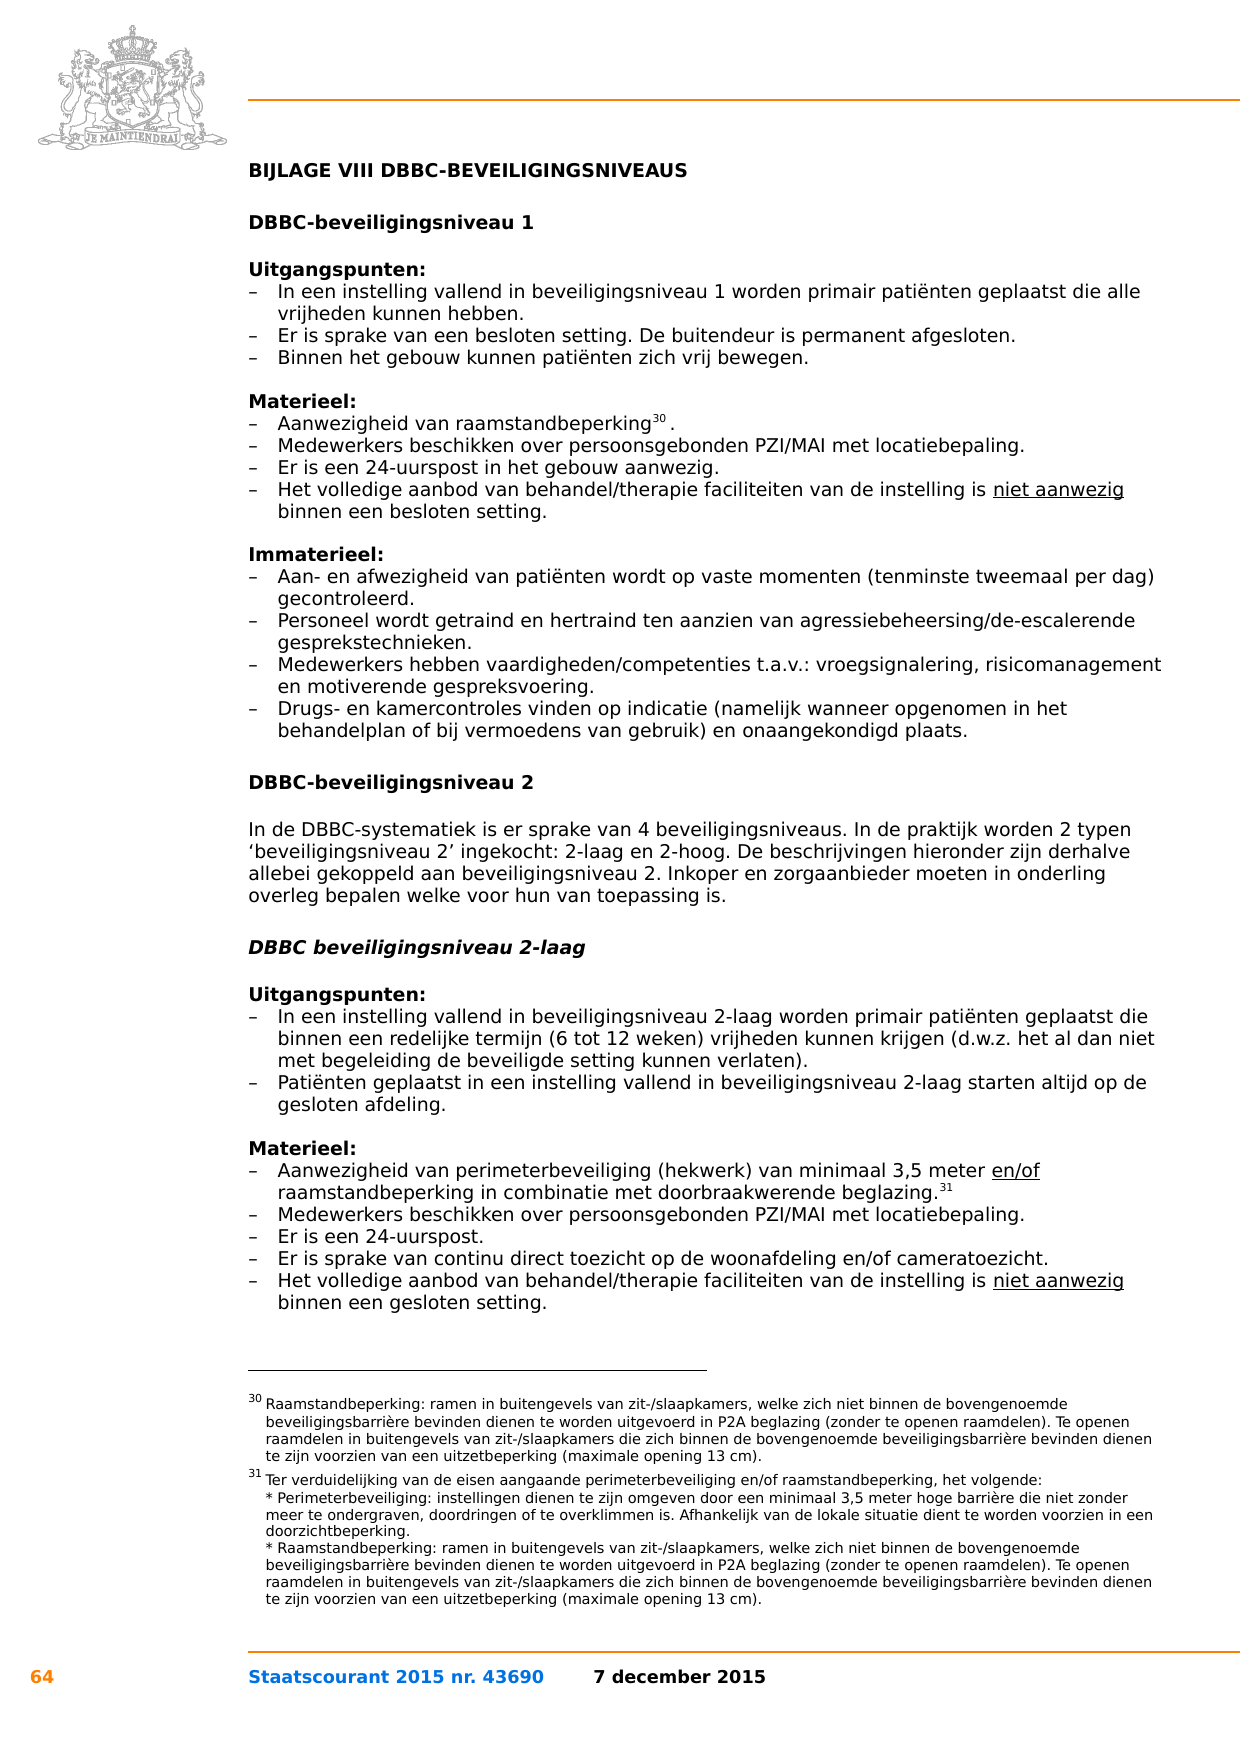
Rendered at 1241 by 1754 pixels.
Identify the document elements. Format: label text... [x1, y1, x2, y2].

text Materieel: [248, 391, 1163, 413]
subtitle DBBC-beveiligingsniveau 1 [248, 212, 1163, 234]
text – Het volledige aanbod van behandel/therapie faciliteiten van de instelling is niet aanwezig binnen een besloten setting. [248, 478, 1163, 522]
text Uitgangspunten: [248, 259, 1163, 281]
picture [38, 25, 227, 150]
text In de DBBC-systematiek is er sprake van 4 beveiligingsniveaus. In de praktijk worden 2 typen ‘beveiligingsniveau 2’ ingekocht: 2-laag en 2-hoog. De beschrijvingen hieronder zijn derhalve allebei gekoppeld aan beveiligingsniveau 2. Inkoper en zorgaanbieder moeten in onderling overleg bepalen welke voor hun van toepassing is. [248, 819, 1163, 907]
text – In een instelling vallend in beveiligingsniveau 2-laag worden primair patiënten geplaatst die binnen een redelijke termijn (6 tot 12 weken) vrijheden kunnen krijgen (d.w.z. het al dan niet met begeleiding de beveiligde setting kunnen verlaten). [248, 1006, 1163, 1072]
text – In een instelling vallend in beveiligingsniveau 1 worden primair patiënten geplaatst die alle vrijheden kunnen hebben. [248, 281, 1163, 325]
text Immaterieel: [248, 544, 1163, 566]
text – Personeel wordt getraind en hertraind ten aanzien van agressiebeheersing/de-escalerende gesprekstechnieken. [248, 610, 1163, 654]
text * Perimeterbeveiliging: instellingen dienen te zijn omgeven door een minimaal 3,5 meter hoge barrière die niet zonder meer te ondergraven, doordringen of te overklimmen is. Afhankelijk van de lokale situatie dient te worden voorzien in een doorzichtbeperking. [265, 1490, 1163, 1540]
text – Er is een 24-uurspost. [248, 1226, 1163, 1248]
text – Er is sprake van continu direct toezicht op de woonafdeling en/of cameratoezicht. [248, 1248, 1163, 1270]
text Raamstandbeperking: ramen in buitengevels van zit-/slaapkamers, welke zich niet binnen de bovengenoemde beveiligingsbarrière bevinden dienen te worden uitgevoerd in P2A beglazing (zonder te openen raamdelen). Te openen raamdelen in buitengevels van zit-/slaapkamers die zich binnen de bovengenoemde beveiligingsbarrière bevinden dienen te zijn voorzien van een uitzetbeperking (maximale opening 13 cm). [248, 1392, 1163, 1465]
text Uitgangspunten: [248, 984, 1163, 1006]
text – Het volledige aanbod van behandel/therapie faciliteiten van de instelling is niet aanwezig binnen een gesloten setting. [248, 1270, 1163, 1314]
text – Drugs- en kamercontroles vinden op indicatie (namelijk wanneer opgenomen in het behandelplan of bij vermoedens van gebruik) en onaangekondigd plaats. [248, 698, 1163, 742]
text – Medewerkers beschikken over persoonsgebonden PZI/MAI met locatiebepaling. [248, 1204, 1163, 1226]
text – Aanwezigheid van perimeterbeveiliging (hekwerk) van minimaal 3,5 meter en/of raamstandbeperking in combinatie met doorbraakwerende beglazing. [248, 1160, 1163, 1204]
text Materieel: [248, 1138, 1163, 1160]
text – Aan- en afwezigheid van patiënten wordt op vaste momenten (tenminste tweemaal per dag) gecontroleerd. [248, 566, 1163, 610]
text – Patiënten geplaatst in een instelling vallend in beveiligingsniveau 2-laag starten altijd op de gesloten afdeling. [248, 1072, 1163, 1116]
text – Medewerkers beschikken over persoonsgebonden PZI/MAI met locatiebepaling. [248, 434, 1163, 457]
text – Binnen het gebouw kunnen patiënten zich vrij bewegen. [248, 347, 1163, 369]
text – Aanwezigheid van raamstandbeperking. [248, 413, 1163, 434]
text – Er is een 24-uurspost in het gebouw aanwezig. [248, 457, 1163, 478]
text – Er is sprake van een besloten setting. De buitendeur is permanent afgesloten. [248, 325, 1163, 347]
text – Medewerkers hebben vaardigheden/competenties t.a.v.: vroegsignalering, risicomanagement en motiverende gespreksvoering. [248, 654, 1163, 698]
text * Raamstandbeperking: ramen in buitengevels van zit-/slaapkamers, welke zich niet binnen de bovengenoemde beveiligingsbarrière bevinden dienen te worden uitgevoerd in P2A beglazing (zonder te openen raamdelen). Te openen raamdelen in buitengevels van zit-/slaapkamers die zich binnen de bovengenoemde beveiligingsbarrière bevinden dienen te zijn voorzien van een uitzetbeperking (maximale opening 13 cm). [265, 1540, 1163, 1608]
text Ter verduidelijking van de eisen aangaande perimeterbeveiliging en/of raamstandbeperking, het volgende: [248, 1468, 1163, 1490]
subtitle BIJLAGE VIII DBBC-BEVEILIGINGSNIVEAUS [248, 160, 1163, 182]
subtitle DBBC-beveiligingsniveau 2 [248, 772, 1163, 794]
subtitle DBBC beveiligingsniveau 2-laag [248, 937, 1163, 959]
